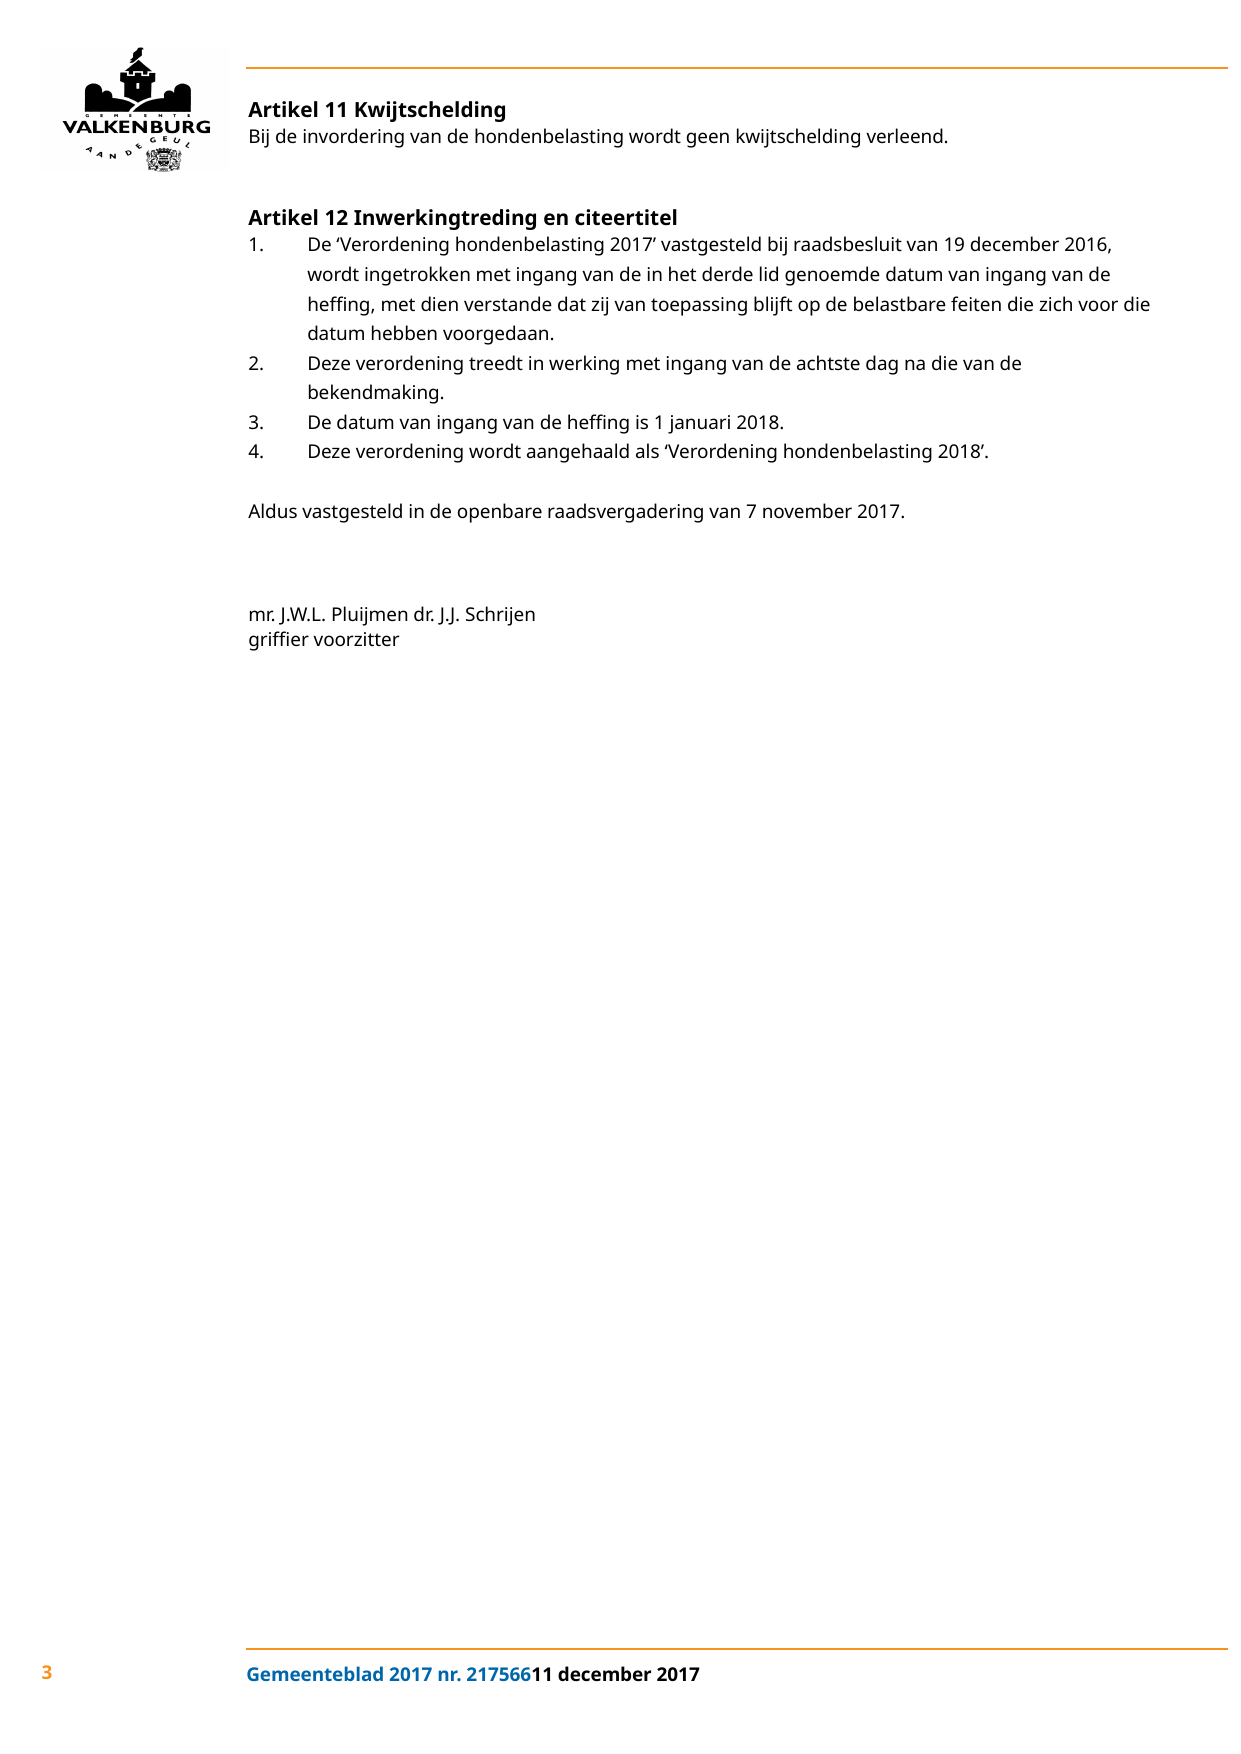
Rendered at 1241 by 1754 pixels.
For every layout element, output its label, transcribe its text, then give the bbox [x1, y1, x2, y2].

text Artikel 11 Kwijtschelding [248, 95, 1152, 123]
picture [41, 47, 231, 172]
text griffier voorzitter [248, 627, 1152, 652]
list De datum van ingang van de heffing is 1 januari 2018. [248, 409, 1152, 435]
text Bij de invordering van de hondenbelasting wordt geen kwijtschelding verleend. [248, 123, 1152, 149]
list Deze verordening treedt in werking met ingang van de achtste dag na die van de bekendmaking. [248, 350, 1152, 405]
text Aldus vastgesteld in de openbare raadsvergadering van 7 november 2017. [248, 498, 1152, 524]
list Deze verordening wordt aangehaald als ‘Verordening hondenbelasting 2018’. [248, 439, 1152, 464]
list De ‘Verordening hondenbelasting 2017’ vastgesteld bij raadsbesluit van 19 december 2016, wordt ingetrokken met ingang van de in het derde lid genoemde datum van ingang van de heffing, met dien verstande dat zij van toepassing blijft op de belastbare feiten die zich voor die datum hebben voorgedaan. [248, 232, 1152, 346]
text Artikel 12 Inwerkingtreding en citeertitel [248, 203, 1152, 232]
text mr. J.W.L. Pluijmen dr. J.J. Schrijen [248, 601, 1152, 627]
